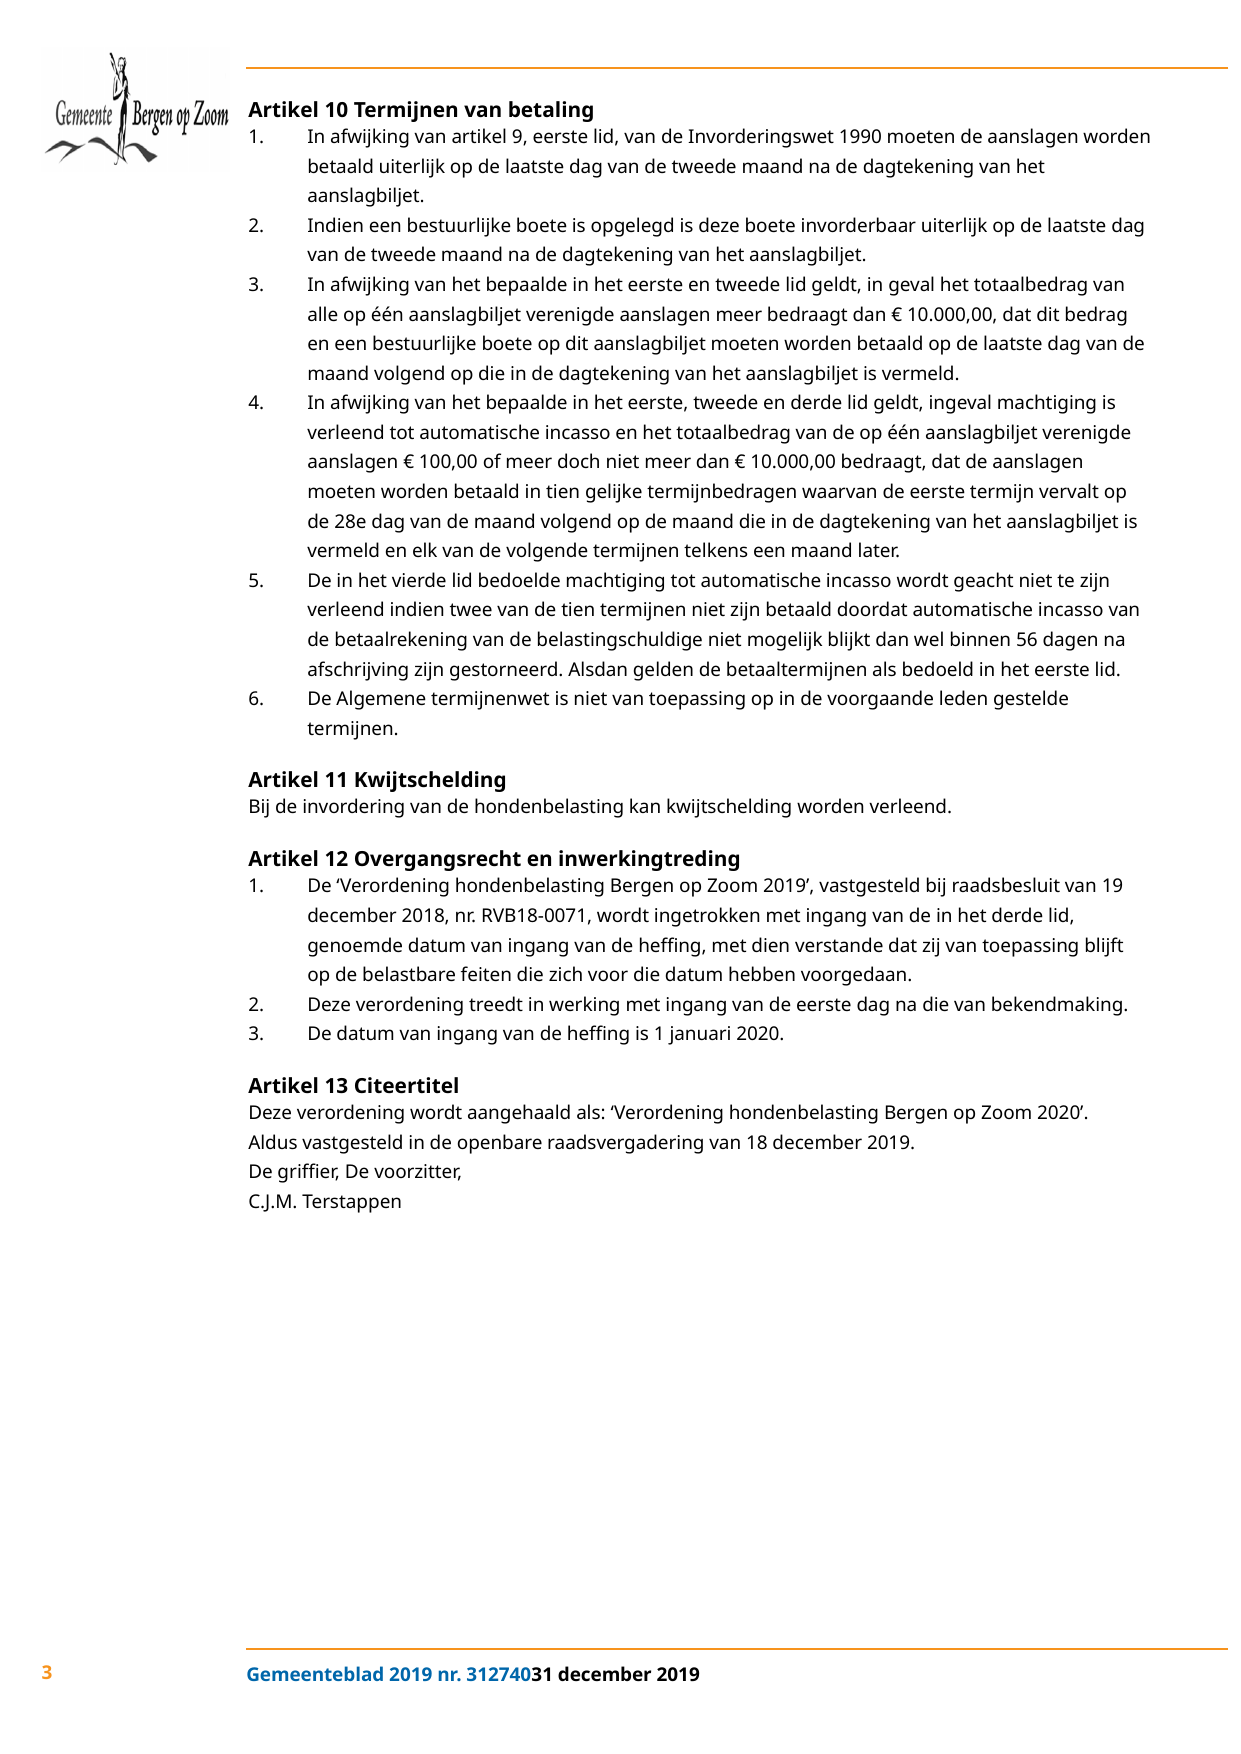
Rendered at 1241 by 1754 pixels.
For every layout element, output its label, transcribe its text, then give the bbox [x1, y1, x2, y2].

text De griffier, De voorzitter, [248, 1158, 1152, 1184]
picture [41, 47, 231, 172]
text Artikel 11 Kwijtschelding [248, 765, 1152, 794]
list De ‘Verordening hondenbelasting Bergen op Zoom 2019’, vastgesteld bij raadsbesluit van 19 december 2018, nr. RVB18-0071, wordt ingetrokken met ingang van de in het derde lid, genoemde datum van ingang van de heffing, met dien verstande dat zij van toepassing blijft op de belastbare feiten die zich voor die datum hebben voorgedaan. [248, 873, 1152, 987]
list In afwijking van het bepaalde in het eerste, tweede en derde lid geldt, ingeval machtiging is verleend tot automatische incasso en het totaalbedrag van de op één aanslagbiljet verenigde aanslagen € 100,00 of meer doch niet meer dan € 10.000,00 bedraagt, dat de aanslagen moeten worden betaald in tien gelijke termijnbedragen waarvan de eerste termijn vervalt op de 28e dag van de maand volgend op de maand die in de dagtekening van het aanslagbiljet is vermeld en elk van de volgende termijnen telkens een maand later. [248, 389, 1152, 563]
list De datum van ingang van de heffing is 1 januari 2020. [248, 1021, 1152, 1046]
list In afwijking van artikel 9, eerste lid, van de Invorderingswet 1990 moeten de aanslagen worden betaald uiterlijk op de laatste dag van de tweede maand na de dagtekening van het aanslagbiljet. [248, 123, 1152, 208]
text Deze verordening wordt aangehaald als: ‘Verordening hondenbelasting Bergen op Zoom 2020’. [248, 1099, 1152, 1125]
text Artikel 12 Overgangsrecht en inwerkingtreding [248, 844, 1152, 873]
list Indien een bestuurlijke boete is opgelegd is deze boete invorderbaar uiterlijk op de laatste dag van de tweede maand na de dagtekening van het aanslagbiljet. [248, 212, 1152, 267]
text Bij de invordering van de hondenbelasting kan kwijtschelding worden verleend. [248, 794, 1152, 819]
list Deze verordening treedt in werking met ingang van de eerste dag na die van bekendmaking. [248, 991, 1152, 1017]
list De in het vierde lid bedoelde machtiging tot automatische incasso wordt geacht niet te zijn verleend indien twee van de tien termijnen niet zijn betaald doordat automatische incasso van de betaalrekening van de belastingschuldige niet mogelijk blijkt dan wel binnen 56 dagen na afschrijving zijn gestorneerd. Alsdan gelden de betaaltermijnen als bedoeld in het eerste lid. [248, 567, 1152, 681]
text Aldus vastgesteld in de openbare raadsvergadering van 18 december 2019. [248, 1129, 1152, 1155]
list In afwijking van het bepaalde in het eerste en tweede lid geldt, in geval het totaalbedrag van alle op één aanslagbiljet verenigde aanslagen meer bedraagt dan € 10.000,00, dat dit bedrag en een bestuurlijke boete op dit aanslagbiljet moeten worden betaald op de laatste dag van de maand volgend op die in de dagtekening van het aanslagbiljet is vermeld. [248, 271, 1152, 386]
text C.J.M. Terstappen [248, 1188, 1152, 1214]
list De Algemene termijnenwet is niet van toepassing op in de voorgaande leden gestelde termijnen. [248, 685, 1152, 741]
text Artikel 10 Termijnen van betaling [248, 95, 1152, 123]
text Artikel 13 Citeertitel [248, 1071, 1152, 1099]
